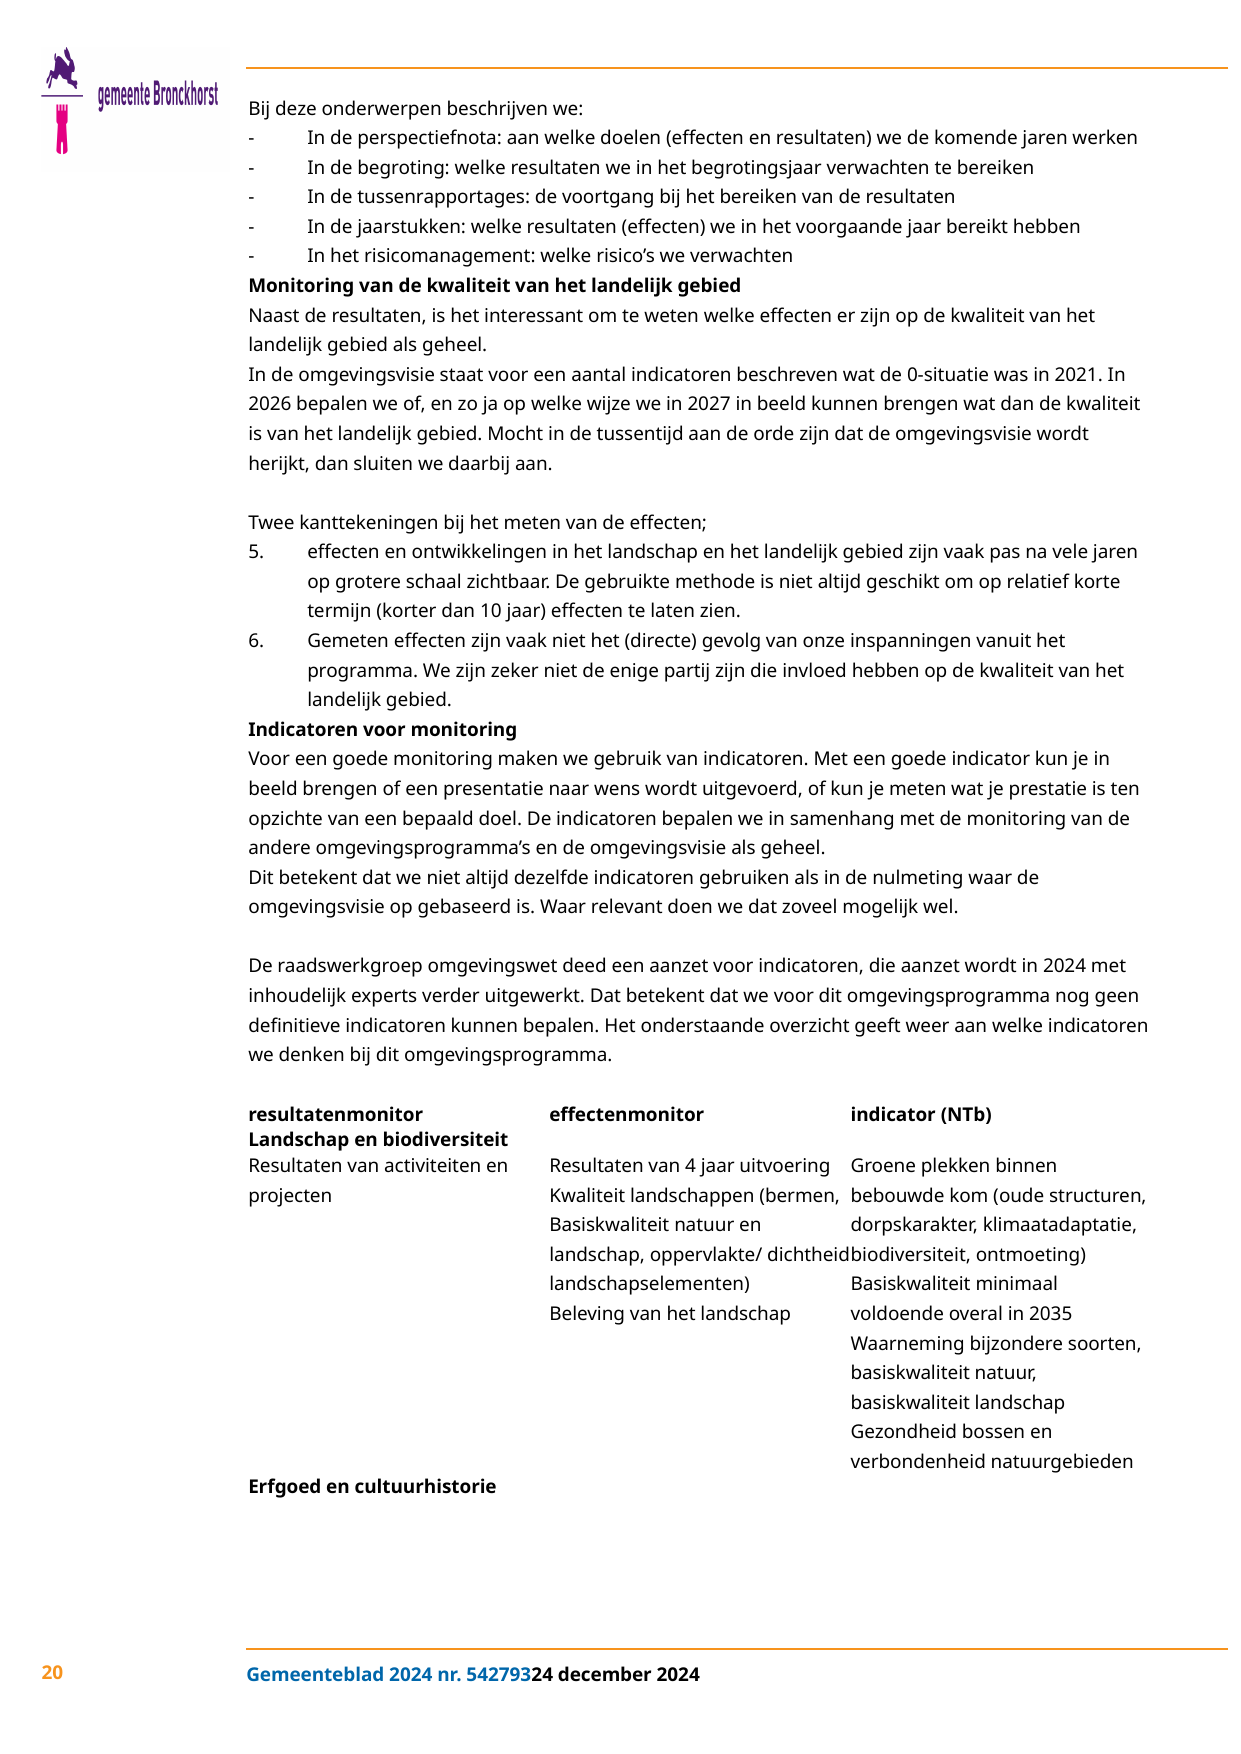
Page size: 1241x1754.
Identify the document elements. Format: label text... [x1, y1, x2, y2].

list In de jaarstukken: welke resultaten (effecten) we in het voorgaande jaar bereikt hebben [248, 213, 1152, 239]
list effecten en ontwikkelingen in het landschap en het landelijk gebied zijn vaak pas na vele jaren op grotere schaal zichtbaar. De gebruikte methode is niet altijd geschikt om op relatief korte termijn (korter dan 10 jaar) effecten te laten zien. [248, 538, 1152, 623]
table_header effectenmonitor [549, 1101, 850, 1126]
table_cell [850, 1126, 1152, 1152]
text Dit betekent dat we niet altijd dezelfde indicatoren gebruiken als in de nulmeting waar de omgevingsvisie op gebaseerd is. Waar relevant doen we dat zoveel mogelijk wel. [248, 864, 1152, 919]
list In het risicomanagement: welke risico’s we verwachten [248, 243, 1152, 268]
list In de begroting: welke resultaten we in het begrotingsjaar verwachten te bereiken [248, 154, 1152, 180]
table_header resultatenmonitor [248, 1101, 549, 1126]
text De raadswerkgroep omgevingswet deed een aanzet voor indicatoren, die aanzet wordt in 2024 met inhoudelijk experts verder uitgewerkt. Dat betekent dat we voor dit omgevingsprogramma nog geen definitieve indicatoren kunnen bepalen. Het onderstaande overzicht geeft weer aan welke indicatoren we denken bij dit omgevingsprogramma. [248, 953, 1152, 1067]
text Indicatoren voor monitoring [248, 716, 1152, 742]
text Bij deze onderwerpen beschrijven we: [248, 95, 1152, 121]
table_cell Groene plekken binnen bebouwde kom (oude structuren, dorpskarakter, klimaatadaptatie, biodiversiteit, ontmoeting) Basiskwaliteit minimaal voldoende overal in 2035 Waarneming bijzondere soorten, basiskwaliteit natuur, basiskwaliteit landschap Gezondheid bossen en verbondenheid natuurgebieden [850, 1152, 1152, 1474]
list In de perspectiefnota: aan welke doelen (effecten en resultaten) we de komende jaren werken [248, 124, 1152, 150]
table_cell Landschap en biodiversiteit [248, 1126, 549, 1152]
list In de tussenrapportages: de voortgang bij het bereiken van de resultaten [248, 183, 1152, 209]
text In de omgevingsvisie staat voor een aantal indicatoren beschreven wat de 0-situatie was in 2021. In 2026 bepalen we of, en zo ja op welke wijze we in 2027 in beeld kunnen brengen wat dan de kwaliteit is van het landelijk gebied. Mocht in de tussentijd aan de orde zijn dat de omgevingsvisie wordt herijkt, dan sluiten we daarbij aan. [248, 361, 1152, 476]
table_header indicator (NTb) [850, 1101, 1152, 1126]
table_cell Erfgoed en cultuurhistorie [248, 1474, 549, 1499]
text Twee kanttekeningen bij het meten van de effecten; [248, 509, 1152, 535]
table_cell Resultaten van 4 jaar uitvoering Kwaliteit landschappen (bermen, Basiskwaliteit natuur en landschap, oppervlakte/ dichtheid landschapselementen) Beleving van het landschap [549, 1152, 850, 1474]
table_cell Resultaten van activiteiten en projecten [248, 1152, 549, 1474]
text Monitoring van de kwaliteit van het landelijk gebied [248, 272, 1152, 298]
text Voor een goede monitoring maken we gebruik van indicatoren. Met een goede indicator kun je in beeld brengen of een presentatie naar wens wordt uitgevoerd, of kun je meten wat je prestatie is ten opzichte van een bepaald doel. De indicatoren bepalen we in samenhang met de monitoring van de andere omgevingsprogramma’s en de omgevingsvisie als geheel. [248, 746, 1152, 860]
list Gemeten effecten zijn vaak niet het (directe) gevolg van onze inspanningen vanuit het programma. We zijn zeker niet de enige partij zijn die invloed hebben op de kwaliteit van het landelijk gebied. [248, 627, 1152, 712]
table_cell [549, 1126, 850, 1152]
picture [41, 47, 231, 172]
text Naast de resultaten, is het interessant om te weten welke effecten er zijn op de kwaliteit van het landelijk gebied als geheel. [248, 302, 1152, 357]
table_cell [549, 1474, 850, 1499]
table_cell [850, 1474, 1152, 1499]
